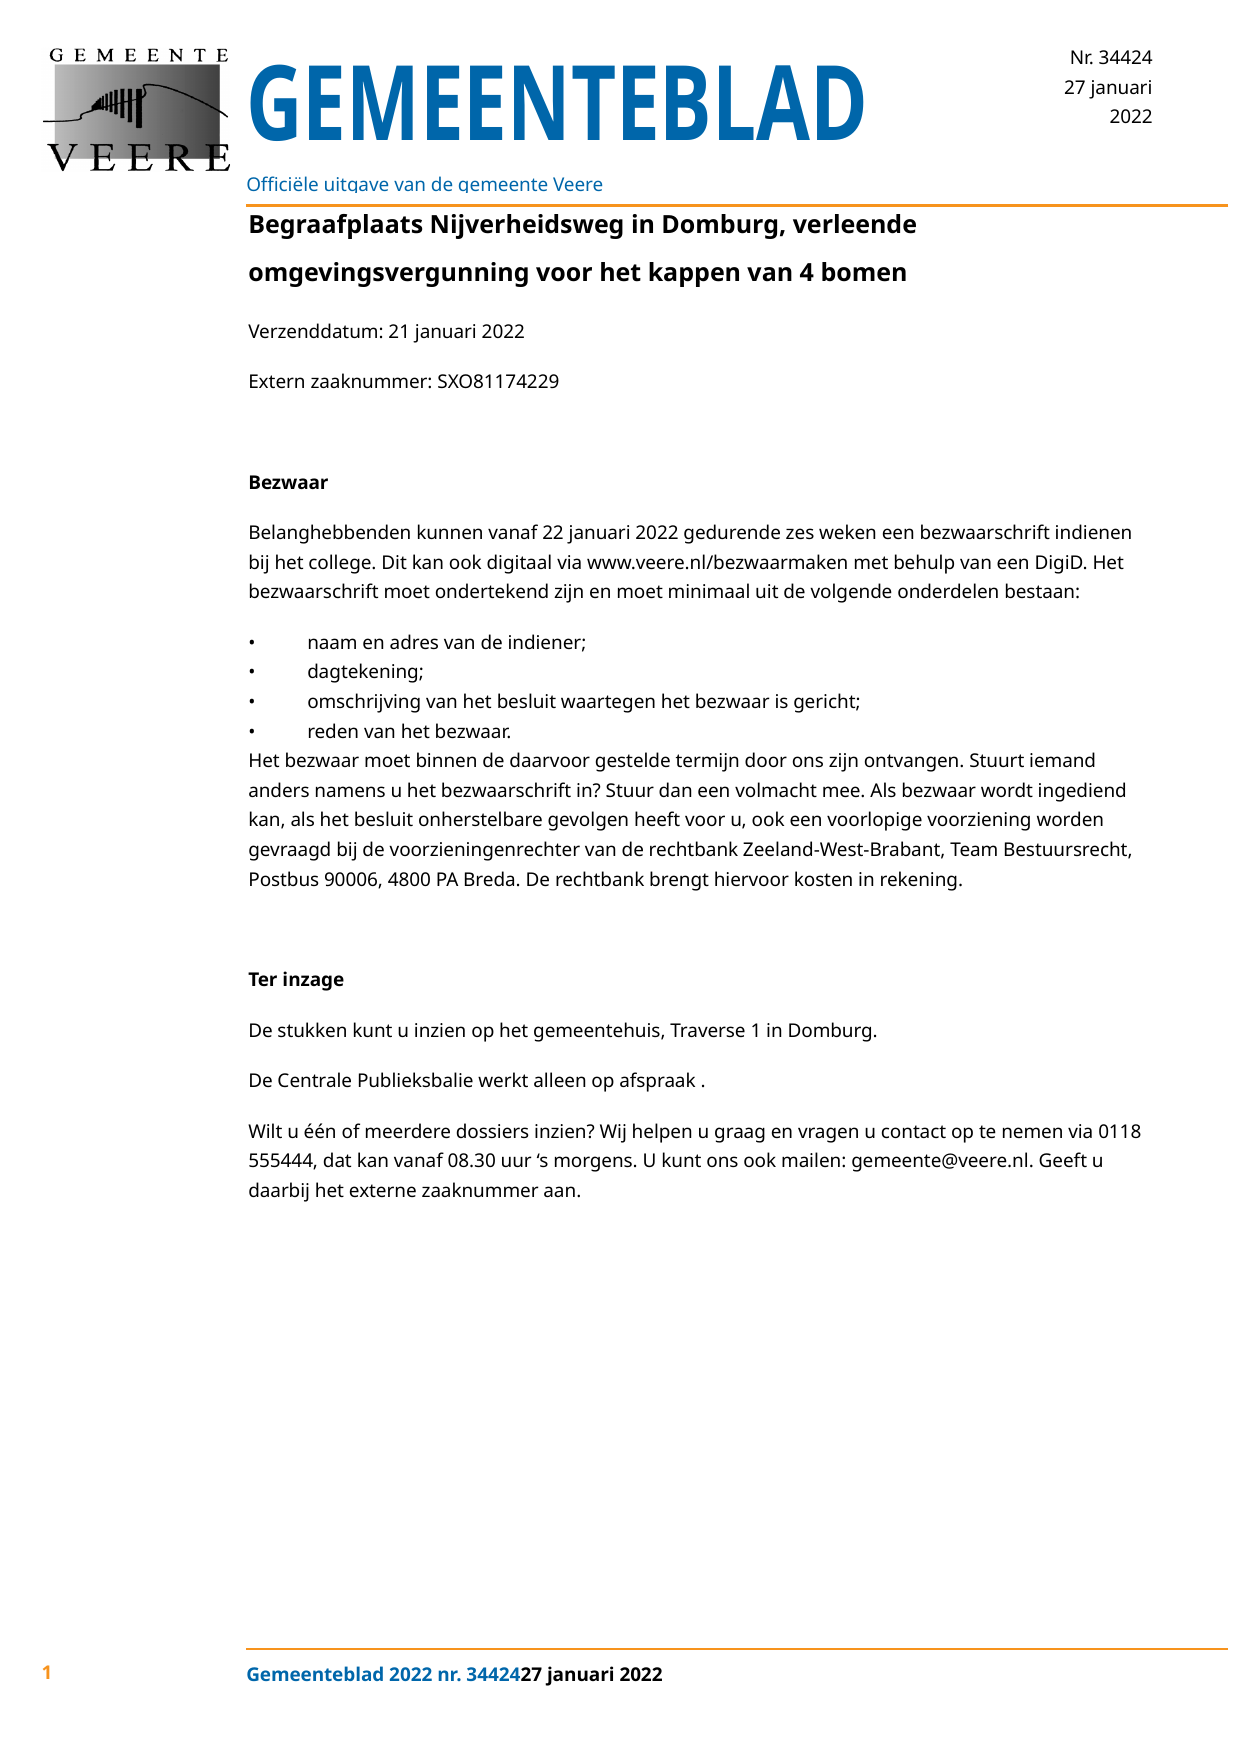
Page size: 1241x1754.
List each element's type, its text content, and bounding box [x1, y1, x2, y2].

text Verzenddatum: 21 januari 2022 [248, 318, 1152, 344]
text De Centrale Publieksbalie werkt alleen op afspraak . [248, 1067, 1152, 1093]
text De stukken kunt u inzien op het gemeentehuis, Traverse 1 in Domburg. [248, 1017, 1152, 1043]
text Begraafplaats Nijverheidsweg in Domburg, verleende omgevingsvergunning voor het kappen van 4 bomen [248, 207, 1152, 288]
text Belanghebbenden kunnen vanaf 22 januari 2022 gedurende zes weken een bezwaarschrift indienen bij het college. Dit kan ook digitaal via www.veere.nl/bezwaarmaken met behulp van een DigiD. Het bezwaarschrift moet ondertekend zijn en moet minimaal uit de volgende onderdelen bestaan: [248, 519, 1152, 604]
list omschrijving van het besluit waartegen het bezwaar is gericht; [248, 688, 1152, 714]
picture [41, 47, 231, 172]
text Wilt u één of meerdere dossiers inzien? Wij helpen u graag en vragen u contact op te nemen via 0118 555444, dat kan vanaf 08.30 uur ‘s morgens. U kunt ons ook mailen: gemeente@veere.nl. Geeft u daarbij het externe zaaknummer aan. [248, 1118, 1152, 1203]
list naam en adres van de indiener; [248, 629, 1152, 655]
text Ter inzage [248, 967, 1152, 992]
list reden van het bezwaar. [248, 718, 1152, 744]
text Het bezwaar moet binnen de daarvoor gestelde termijn door ons zijn ontvangen. Stuurt iemand anders namens u het bezwaarschrift in? Stuur dan een volmacht mee. Als bezwaar wordt ingediend kan, als het besluit onherstelbare gevolgen heeft voor u, ook een voorlopige voorziening worden gevraagd bij de voorzieningenrechter van de rechtbank Zeeland-West-Brabant, Team Bestuursrecht, Postbus 90006, 4800 PA Breda. De rechtbank brengt hiervoor kosten in rekening. [248, 747, 1152, 892]
text Extern zaaknummer: SXO81174229 [248, 368, 1152, 394]
list dagtekening; [248, 659, 1152, 684]
text Bezwaar [248, 469, 1152, 495]
